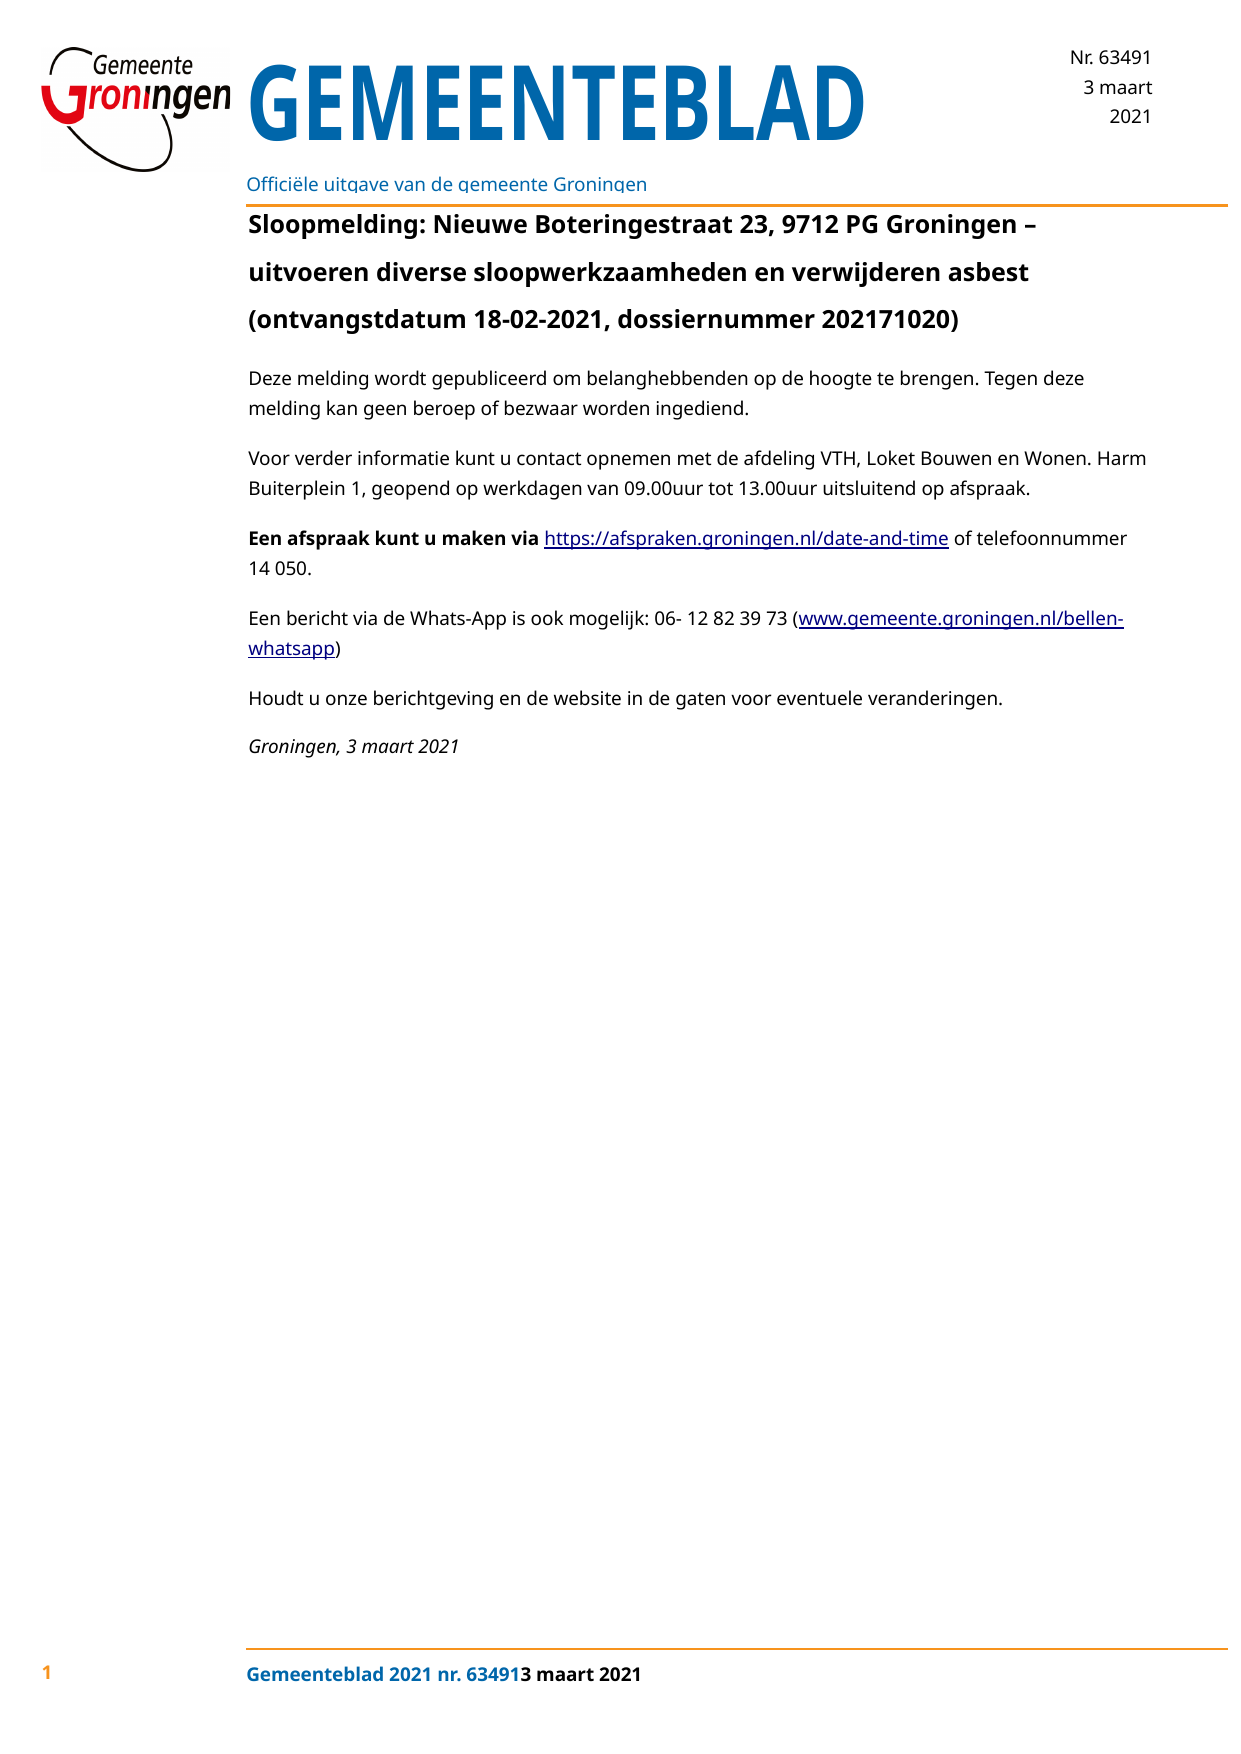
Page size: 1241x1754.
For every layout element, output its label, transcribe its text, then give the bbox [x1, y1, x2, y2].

text Sloopmelding: Nieuwe Boteringestraat 23, 9712 PG Groningen – uitvoeren diverse sloopwerkzaamheden en verwijderen asbest (ontvangstdatum 18-02-2021, dossiernummer 202171020) [248, 207, 1152, 336]
text Deze melding wordt gepubliceerd om belanghebbenden op de hoogte te brengen. Tegen deze melding kan geen beroep of bezwaar worden ingediend. [248, 366, 1152, 421]
text Een afspraak kunt u maken via https://afspraken.groningen.nl/date-and-time of telefoonnummer 14 050. [248, 526, 1152, 581]
text Groningen, 3 maart 2021 [248, 733, 1152, 759]
picture [41, 47, 231, 172]
text Een bericht via de Whats-App is ook mogelijk: 06- 12 82 39 73 (www.gemeente.groningen.nl/bellen-whatsapp) [248, 606, 1152, 661]
text Voor verder informatie kunt u contact opnemen met de afdeling VTH, Loket Bouwen en Wonen. Harm Buiterplein 1, geopend op werkdagen van 09.00uur tot 13.00uur uitsluitend op afspraak. [248, 446, 1152, 501]
text Houdt u onze berichtgeving en de website in de gaten voor eventuele veranderingen. [248, 686, 1152, 711]
